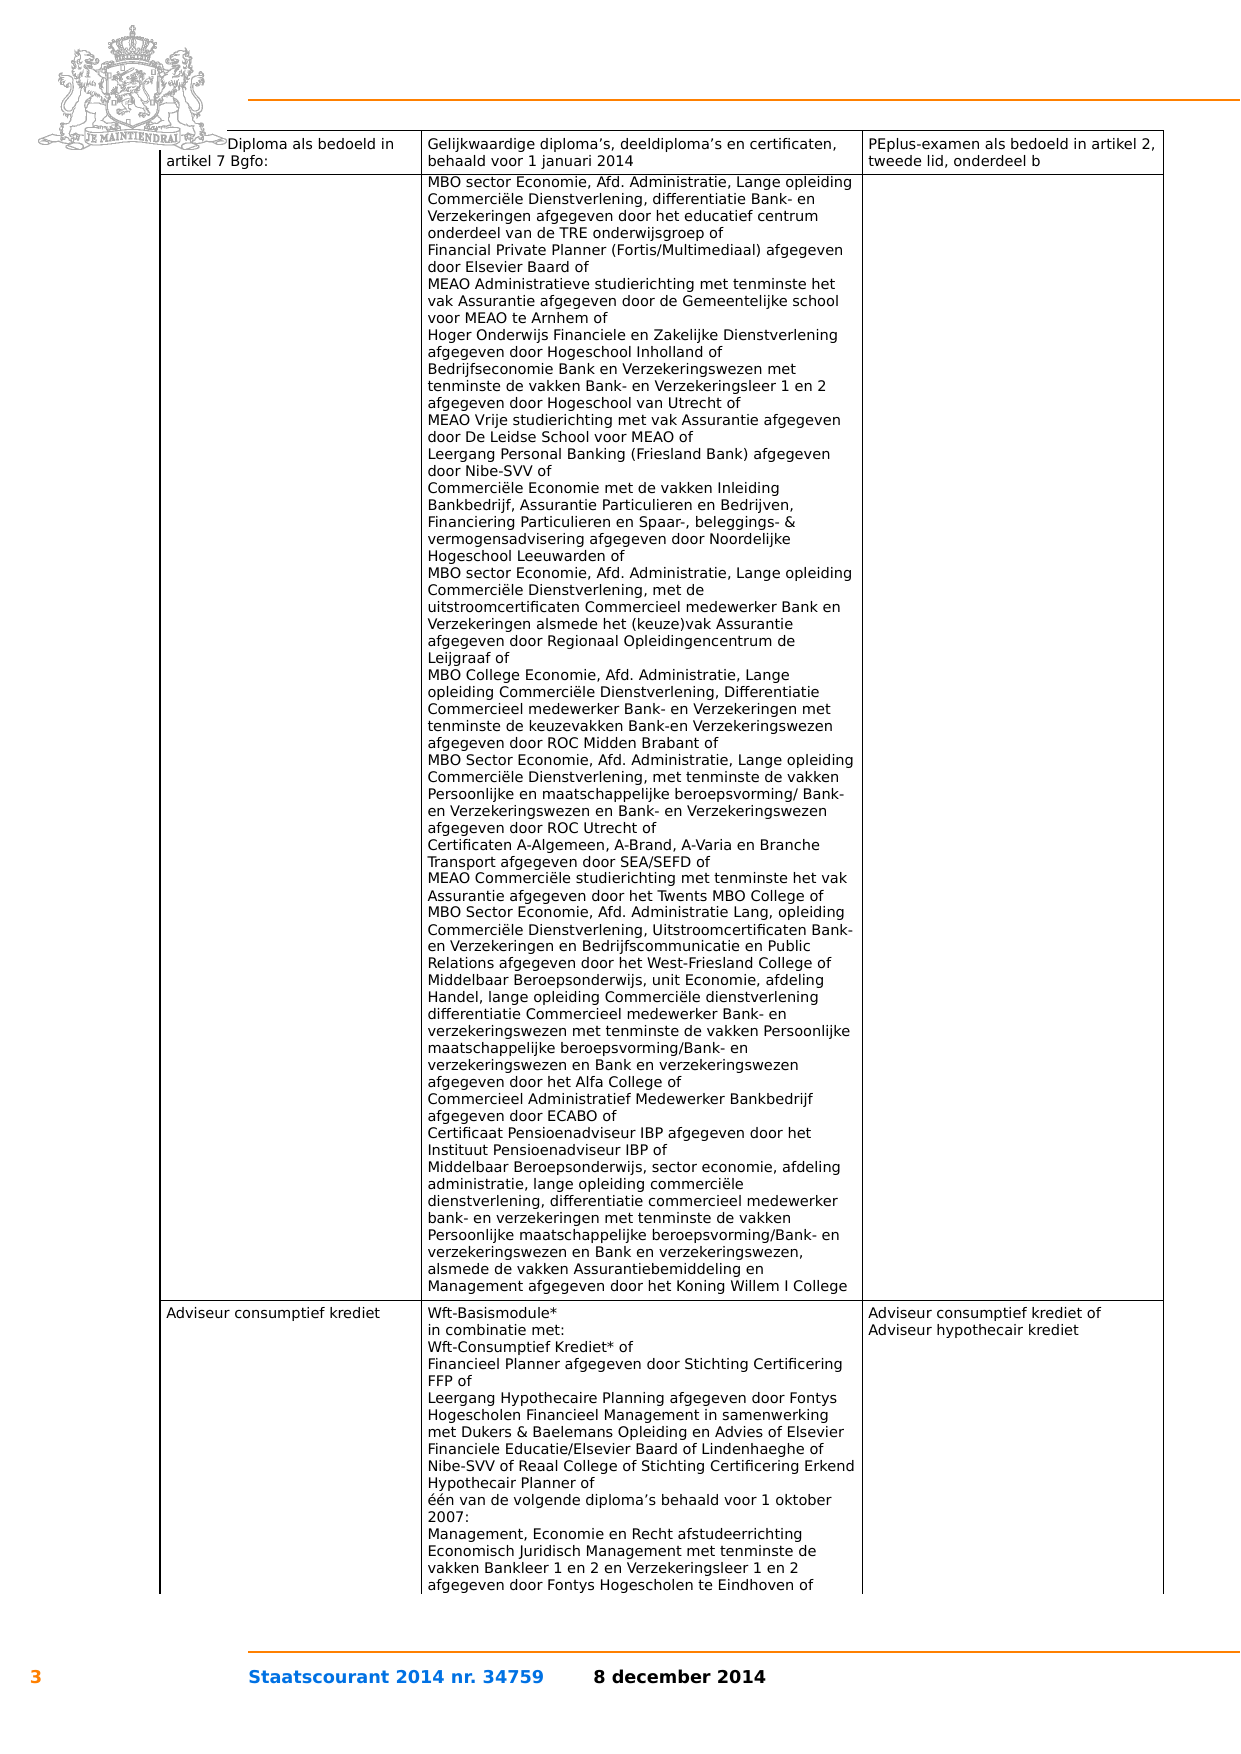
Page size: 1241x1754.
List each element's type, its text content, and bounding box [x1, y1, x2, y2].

table_header Gelijkwaardige diploma’s, deeldiploma’s en certificaten, behaald voor 1 januari 2014 [422, 131, 862, 174]
table_cell [161, 175, 421, 836]
table_cell Certificaten A-Algemeen, A-Brand, A-Varia en Branche Transport afgegeven door SEA/SEFD of MEAO Commerciële studierichting met tenminste het vak Assurantie afgegeven door het Twents MBO College of MBO Sector Economie, Afd. Administratie Lang, opleiding Commerciële Dienstverlening, Uitstroomcertificaten Bank- en Verzekeringen en Bedrijfscommunicatie en Public Relations afgegeven door het West-Friesland College of Middelbaar Beroepsonderwijs, unit Economie, afdeling Handel, lange opleiding Commerciële dienstverlening differentiatie Commercieel medewerker Bank- en verzekeringswezen met tenminste de vakken Persoonlijke maatschappelijke beroepsvorming/Bank- en verzekeringswezen en Bank en verzekeringswezen afgegeven door het Alfa College of Commercieel Administratief Medewerker Bankbedrijf afgegeven door ECABO of Certificaat Pensioenadviseur IBP afgegeven door het Instituut Pensioenadviseur IBP of Middelbaar Beroepsonderwijs, sector economie, afdeling administratie, lange opleiding commerciële dienstverlening, differentiatie commercieel medewerker bank- en verzekeringen met tenminste de vakken Persoonlijke maatschappelijke beroepsvorming/Bank- en verzekeringswezen en Bank en verzekeringswezen, alsmede de vakken Assurantiebemiddeling en Management afgegeven door het Koning Willem I College [422, 836, 862, 1299]
table_header Diploma als bedoeld in artikel 7 Bgfo: [161, 131, 421, 174]
table_header PEplus-examen als bedoeld in artikel 2, tweede lid, onderdeel b [863, 131, 1163, 174]
picture [38, 25, 227, 150]
table_cell [863, 175, 1163, 836]
table_cell Wft-Basismodule* in combinatie met: Wft-Consumptief Krediet* of Financieel Planner afgegeven door Stichting Certificering FFP of Leergang Hypothecaire Planning afgegeven door Fontys Hogescholen Financieel Management in samenwerking met Dukers & Baelemans Opleiding en Advies of Elsevier Financiele Educatie/Elsevier Baard of Lindenhaeghe of Nibe-SVV of Reaal College of Stichting Certificering Erkend Hypothecair Planner of één van de volgende diploma’s behaald voor 1 oktober 2007: Management, Economie en Recht afstudeerrichting Economisch Juridisch Management met tenminste de vakken Bankleer 1 en 2 en Verzekeringsleer 1 en 2 afgegeven door Fontys Hogescholen te Eindhoven of [422, 1301, 862, 1594]
table_cell Adviseur consumptief krediet [161, 1301, 421, 1594]
table_cell [863, 836, 1163, 1299]
table_cell Adviseur consumptief krediet of Adviseur hypothecair krediet [863, 1301, 1163, 1594]
table_cell [161, 836, 421, 1299]
table_cell MBO sector Economie, Afd. Administratie, Lange opleiding Commerciële Dienstverlening, differentiatie Bank- en Verzekeringen afgegeven door het educatief centrum onderdeel van de TRE onderwijsgroep of Financial Private Planner (Fortis/Multimediaal) afgegeven door Elsevier Baard of MEAO Administratieve studierichting met tenminste het vak Assurantie afgegeven door de Gemeentelijke school voor MEAO te Arnhem of Hoger Onderwijs Financiele en Zakelijke Dienstverlening afgegeven door Hogeschool Inholland of Bedrijfseconomie Bank en Verzekeringswezen met tenminste de vakken Bank- en Verzekeringsleer 1 en 2 afgegeven door Hogeschool van Utrecht of MEAO Vrije studierichting met vak Assurantie afgegeven door De Leidse School voor MEAO of Leergang Personal Banking (Friesland Bank) afgegeven door Nibe-SVV of Commerciële Economie met de vakken Inleiding Bankbedrijf, Assurantie Particulieren en Bedrijven, Financiering Particulieren en Spaar-, beleggings- & vermogensadvisering afgegeven door Noordelijke Hogeschool Leeuwarden of MBO sector Economie, Afd. Administratie, Lange opleiding Commerciële Dienstverlening, met de uitstroomcertificaten Commercieel medewerker Bank en Verzekeringen alsmede het (keuze)vak Assurantie afgegeven door Regionaal Opleidingencentrum de Leijgraaf of MBO College Economie, Afd. Administratie, Lange opleiding Commerciële Dienstverlening, Differentiatie Commercieel medewerker Bank- en Verzekeringen met tenminste de keuzevakken Bank-en Verzekeringswezen afgegeven door ROC Midden Brabant of MBO Sector Economie, Afd. Administratie, Lange opleiding Commerciële Dienstverlening, met tenminste de vakken Persoonlijke en maatschappelijke beroepsvorming/ Bank- en Verzekeringswezen en Bank- en Verzekeringswezen afgegeven door ROC Utrecht of [422, 175, 862, 836]
